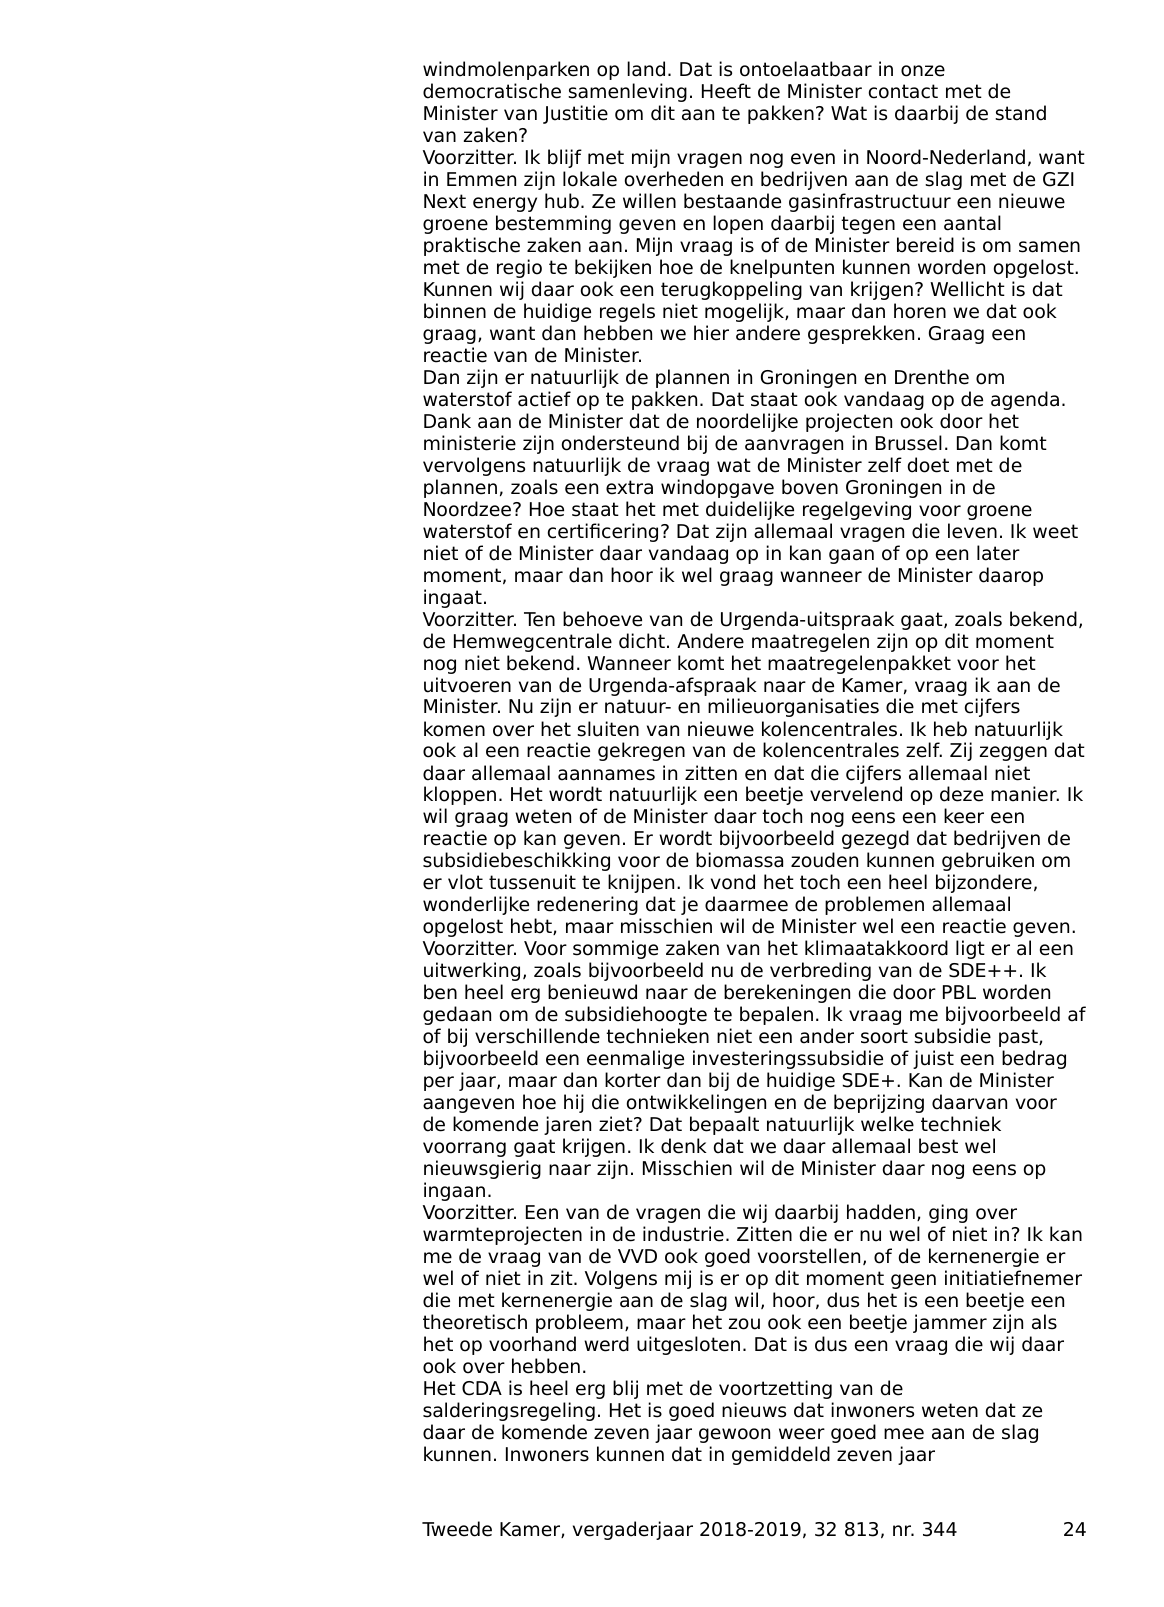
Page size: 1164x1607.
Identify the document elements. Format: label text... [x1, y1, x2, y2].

text windmolenparken op land. Dat is ontoelaatbaar in onze democratische samenleving. Heeft de Minister contact met de Minister van Justitie om dit aan te pakken? Wat is daarbij de stand van zaken? [422, 59, 1087, 147]
text Voorzitter. Een van de vragen die wij daarbij hadden, ging over warmteprojecten in de industrie. Zitten die er nu wel of niet in? Ik kan me de vraag van de VVD ook goed voorstellen, of de kernenergie er wel of niet in zit. Volgens mij is er op dit moment geen initiatiefnemer die met kernenergie aan de slag wil, hoor, dus het is een beetje een theoretisch probleem, maar het zou ook een beetje jammer zijn als het op voorhand werd uitgesloten. Dat is dus een vraag die wij daar ook over hebben. [422, 1202, 1087, 1378]
text Het CDA is heel erg blij met de voortzetting van de salderingsregeling. Het is goed nieuws dat inwoners weten dat ze daar de komende zeven jaar gewoon weer goed mee aan de slag kunnen. Inwoners kunnen dat in gemiddeld zeven jaar [422, 1378, 1087, 1466]
text Voorzitter. Ik blijf met mijn vragen nog even in Noord-Nederland, want in Emmen zijn lokale overheden en bedrijven aan de slag met de GZI Next energy hub. Ze willen bestaande gasinfrastructuur een nieuwe groene bestemming geven en lopen daarbij tegen een aantal praktische zaken aan. Mijn vraag is of de Minister bereid is om samen met de regio te bekijken hoe de knelpunten kunnen worden opgelost. Kunnen wij daar ook een terugkoppeling van krijgen? Wellicht is dat binnen de huidige regels niet mogelijk, maar dan horen we dat ook graag, want dan hebben we hier andere gesprekken. Graag een reactie van de Minister. [422, 147, 1087, 367]
text Voorzitter. Ten behoeve van de Urgenda-uitspraak gaat, zoals bekend, de Hemwegcentrale dicht. Andere maatregelen zijn op dit moment nog niet bekend. Wanneer komt het maatregelenpakket voor het uitvoeren van de Urgenda-afspraak naar de Kamer, vraag ik aan de Minister. Nu zijn er natuur- en milieuorganisaties die met cijfers komen over het sluiten van nieuwe kolencentrales. Ik heb natuurlijk ook al een reactie gekregen van de kolencentrales zelf. Zij zeggen dat daar allemaal aannames in zitten en dat die cijfers allemaal niet kloppen. Het wordt natuurlijk een beetje vervelend op deze manier. Ik wil graag weten of de Minister daar toch nog eens een keer een reactie op kan geven. Er wordt bijvoorbeeld gezegd dat bedrijven de subsidiebeschikking voor de biomassa zouden kunnen gebruiken om er vlot tussenuit te knijpen. Ik vond het toch een heel bijzondere, wonderlijke redenering dat je daarmee de problemen allemaal opgelost hebt, maar misschien wil de Minister wel een reactie geven. [422, 608, 1087, 938]
text Dan zijn er natuurlijk de plannen in Groningen en Drenthe om waterstof actief op te pakken. Dat staat ook vandaag op de agenda. Dank aan de Minister dat de noordelijke projecten ook door het ministerie zijn ondersteund bij de aanvragen in Brussel. Dan komt vervolgens natuurlijk de vraag wat de Minister zelf doet met de plannen, zoals een extra windopgave boven Groningen in de Noordzee? Hoe staat het met duidelijke regelgeving voor groene waterstof en certificering? Dat zijn allemaal vragen die leven. Ik weet niet of de Minister daar vandaag op in kan gaan of op een later moment, maar dan hoor ik wel graag wanneer de Minister daarop ingaat. [422, 367, 1087, 608]
text Voorzitter. Voor sommige zaken van het klimaatakkoord ligt er al een uitwerking, zoals bijvoorbeeld nu de verbreding van de SDE++. Ik ben heel erg benieuwd naar de berekeningen die door PBL worden gedaan om de subsidiehoogte te bepalen. Ik vraag me bijvoorbeeld af of bij verschillende technieken niet een ander soort subsidie past, bijvoorbeeld een eenmalige investeringssubsidie of juist een bedrag per jaar, maar dan korter dan bij de huidige SDE+. Kan de Minister aangeven hoe hij die ontwikkelingen en de beprijzing daarvan voor de komende jaren ziet? Dat bepaalt natuurlijk welke techniek voorrang gaat krijgen. Ik denk dat we daar allemaal best wel nieuwsgierig naar zijn. Misschien wil de Minister daar nog eens op ingaan. [422, 938, 1087, 1202]
